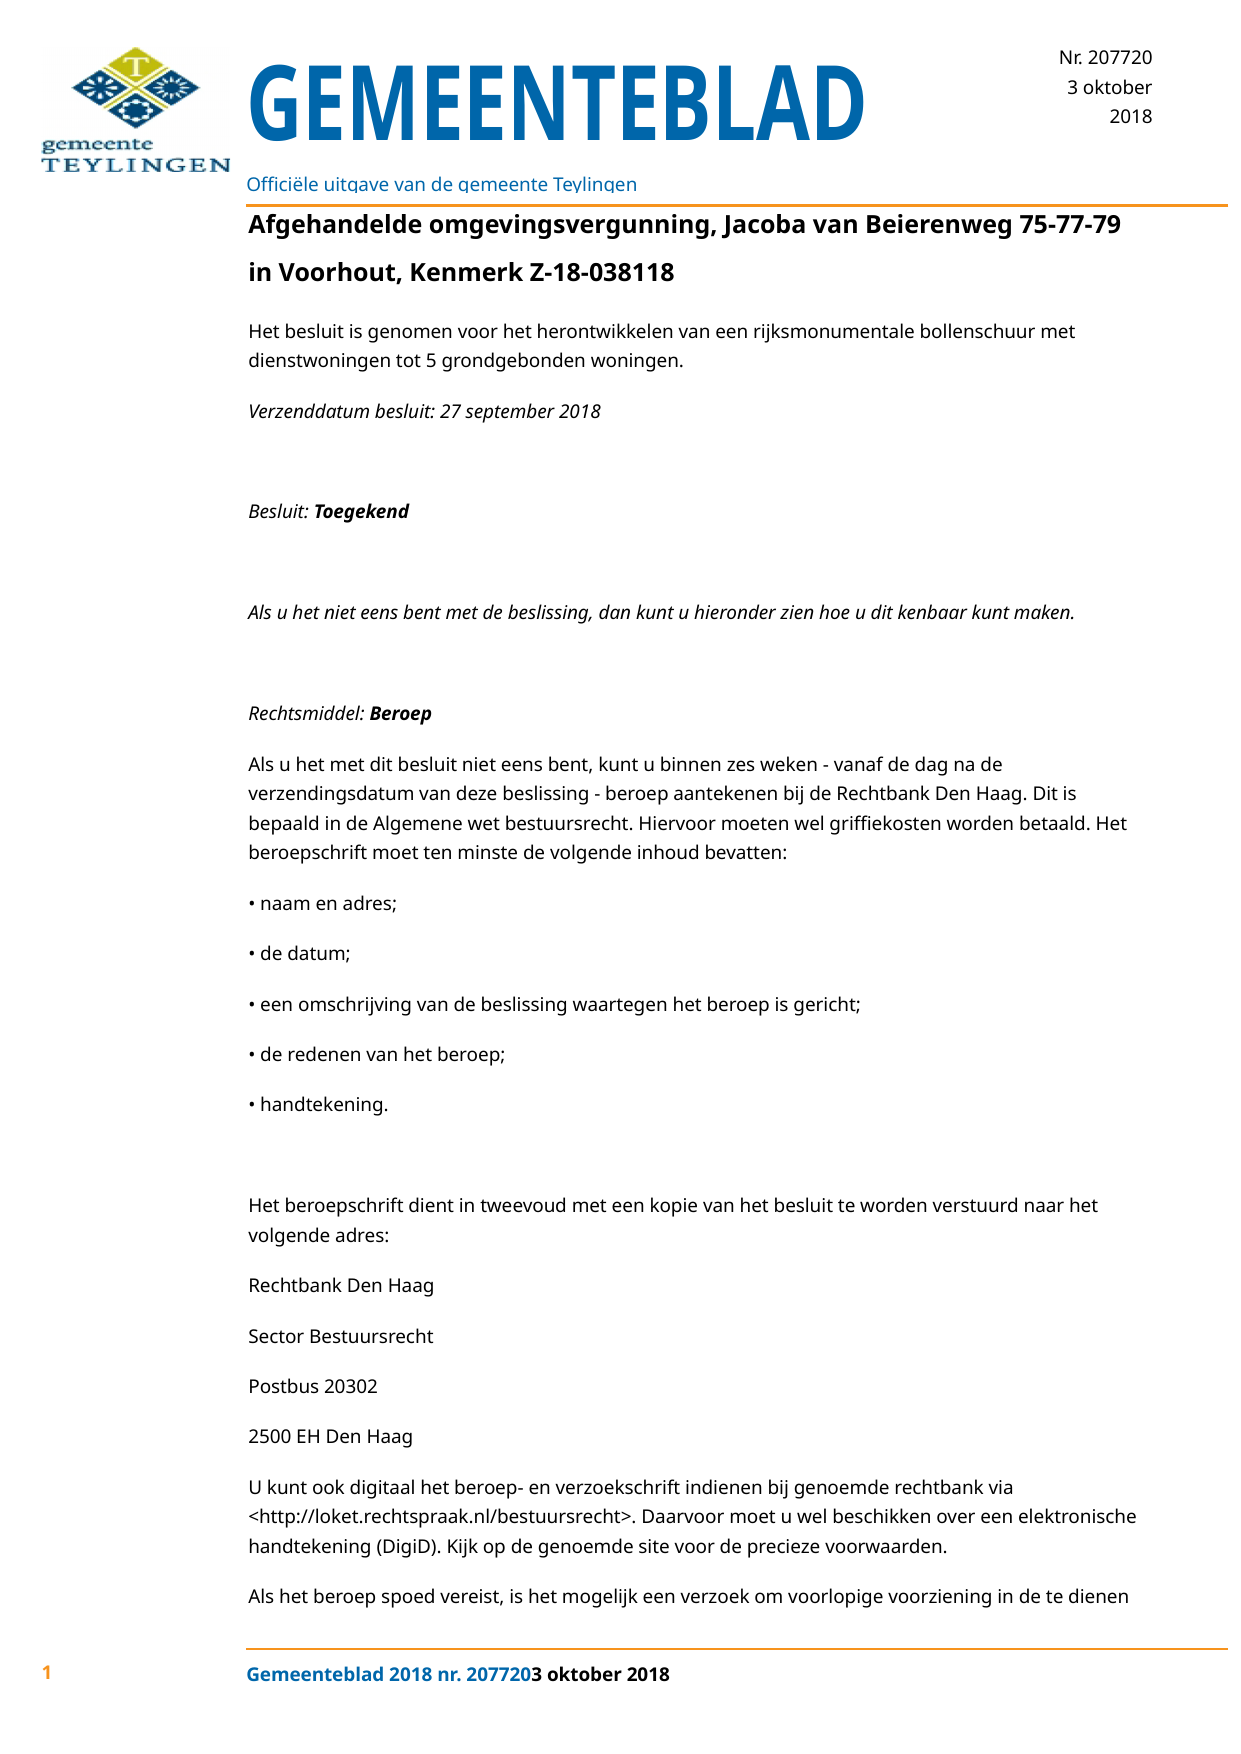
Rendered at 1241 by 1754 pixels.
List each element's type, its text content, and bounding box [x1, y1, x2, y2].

text • een omschrijving van de beslissing waartegen het beroep is gericht; [248, 991, 1152, 1017]
text Als u het met dit besluit niet eens bent, kunt u binnen zes weken - vanaf de dag na de verzendingsdatum van deze beslissing - beroep aantekenen bij de Rechtbank Den Haag. Dit is bepaald in de Algemene wet bestuursrecht. Hiervoor moeten wel griffiekosten worden betaald. Het beroepschrift moet ten minste de volgende inhoud bevatten: [248, 751, 1152, 865]
text U kunt ook digitaal het beroep- en verzoekschrift indienen bij genoemde rechtbank via <http://loket.rechtspraak.nl/bestuursrecht>. Daarvoor moet u wel beschikken over een elektronische handtekening (DigiD). Kijk op de genoemde site voor de precieze voorwaarden. [248, 1474, 1152, 1559]
text Postbus 20302 [248, 1373, 1152, 1399]
picture [41, 47, 231, 172]
text • de datum; [248, 940, 1152, 966]
text Afgehandelde omgevingsvergunning, Jacoba van Beierenweg 75-77-79 in Voorhout, Kenmerk Z-18-038118 [248, 207, 1152, 288]
text Sector Bestuursrecht [248, 1323, 1152, 1349]
text Rechtbank Den Haag [248, 1272, 1152, 1298]
text Als het beroep spoed vereist, is het mogelijk een verzoek om voorlopige voorziening in de te dienen [248, 1584, 1152, 1609]
text • naam en adres; [248, 890, 1152, 916]
text • handtekening. [248, 1092, 1152, 1117]
text Besluit: Toegekend [248, 499, 1152, 524]
text Rechtsmiddel: Beroep [248, 700, 1152, 726]
text 2500 EH Den Haag [248, 1424, 1152, 1449]
text Als u het niet eens bent met de beslissing, dan kunt u hieronder zien hoe u dit kenbaar kunt maken. [248, 599, 1152, 625]
text Het beroepschrift dient in tweevoud met een kopie van het besluit te worden verstuurd naar het volgende adres: [248, 1192, 1152, 1248]
text Het besluit is genomen voor het herontwikkelen van een rijksmonumentale bollenschuur met dienstwoningen tot 5 grondgebonden woningen. [248, 318, 1152, 373]
text • de redenen van het beroep; [248, 1041, 1152, 1067]
text Verzenddatum besluit: 27 september 2018 [248, 398, 1152, 424]
